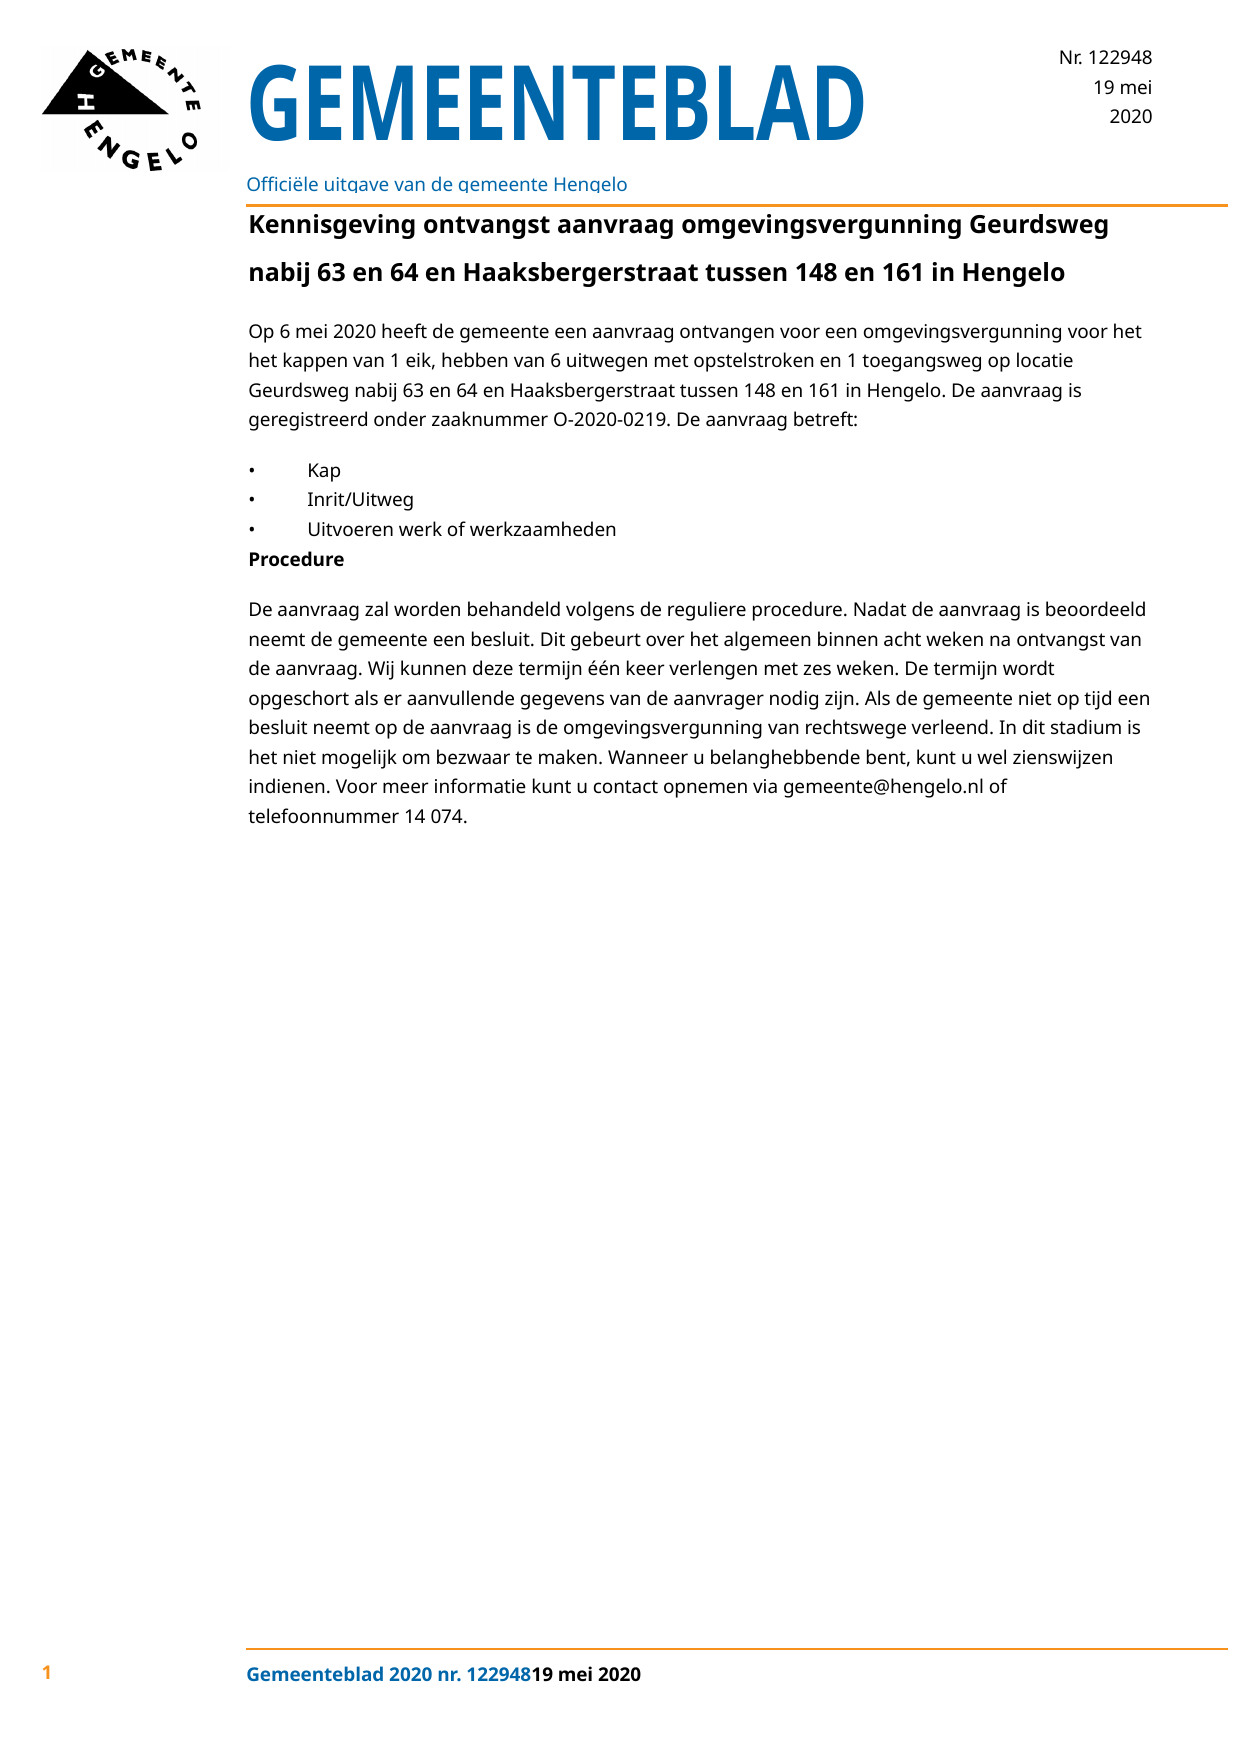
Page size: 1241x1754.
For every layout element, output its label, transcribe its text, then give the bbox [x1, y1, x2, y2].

text De aanvraag zal worden behandeld volgens de reguliere procedure. Nadat de aanvraag is beoordeeld neemt de gemeente een besluit. Dit gebeurt over het algemeen binnen acht weken na ontvangst van de aanvraag. Wij kunnen deze termijn één keer verlengen met zes weken. De termijn wordt opgeschort als er aanvullende gegevens van de aanvrager nodig zijn. Als de gemeente niet op tijd een besluit neemt op de aanvraag is de omgevingsvergunning van rechtswege verleend. In dit stadium is het niet mogelijk om bezwaar te maken. Wanneer u belanghebbende bent, kunt u wel zienswijzen indienen. Voor meer informatie kunt u contact opnemen via gemeente@hengelo.nl of telefoonnummer 14 074. [248, 596, 1152, 829]
text Op 6 mei 2020 heeft de gemeente een aanvraag ontvangen voor een omgevingsvergunning voor het het kappen van 1 eik, hebben van 6 uitwegen met opstelstroken en 1 toegangsweg op locatie Geurdsweg nabij 63 en 64 en Haaksbergerstraat tussen 148 en 161 in Hengelo. De aanvraag is geregistreerd onder zaaknummer O-2020-0219. De aanvraag betreft: [248, 318, 1152, 432]
list Inrit/Uitweg [248, 487, 1152, 512]
list Kap [248, 457, 1152, 483]
text Procedure [248, 546, 1152, 572]
text Kennisgeving ontvangst aanvraag omgevingsvergunning Geurdsweg nabij 63 en 64 en Haaksbergerstraat tussen 148 en 161 in Hengelo [248, 207, 1152, 288]
list Uitvoeren werk of werkzaamheden [248, 516, 1152, 542]
picture [41, 47, 231, 172]
